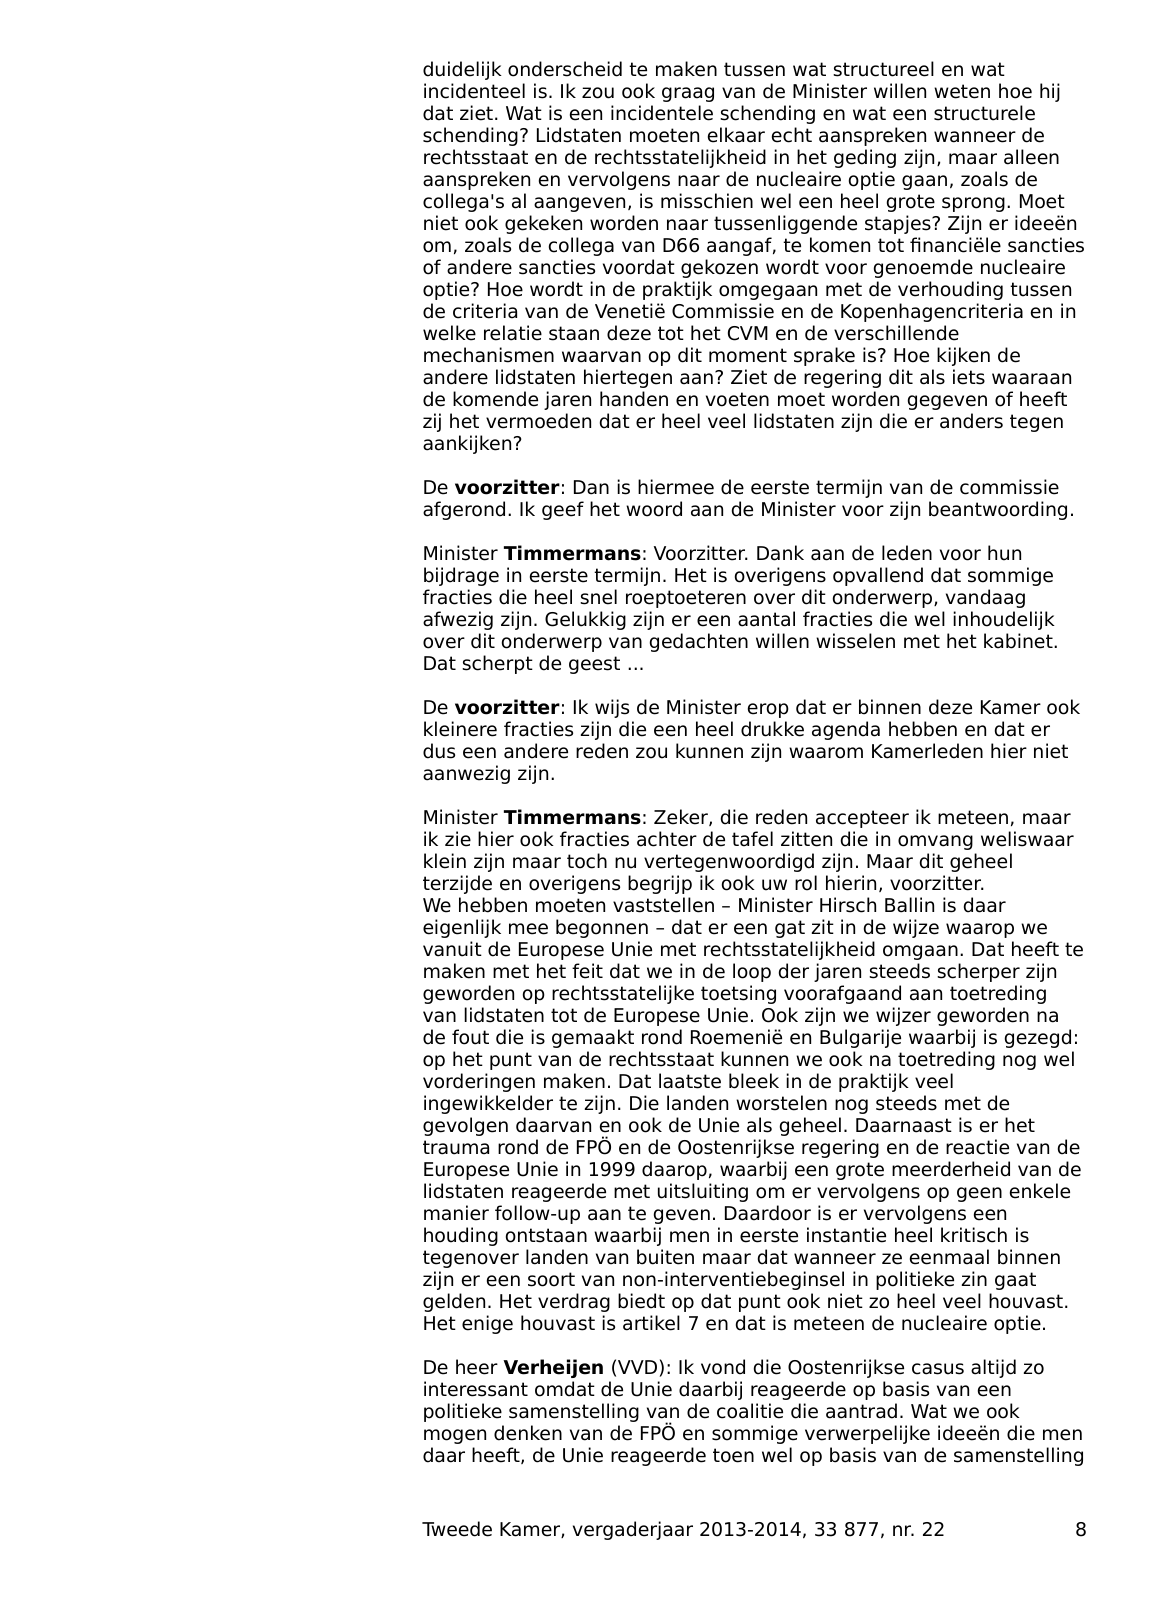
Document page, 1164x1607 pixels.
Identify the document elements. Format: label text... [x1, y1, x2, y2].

text De heer Verheijen (VVD): Ik vond die Oostenrijkse casus altijd zo interessant omdat de Unie daarbij reageerde op basis van een politieke samenstelling van de coalitie die aantrad. Wat we ook mogen denken van de FPÖ en sommige verwerpelijke ideeën die men daar heeft, de Unie reageerde toen wel op basis van de samenstelling [422, 1357, 1087, 1467]
text duidelijk onderscheid te maken tussen wat structureel en wat incidenteel is. Ik zou ook graag van de Minister willen weten hoe hij dat ziet. Wat is een incidentele schending en wat een structurele schending? Lidstaten moeten elkaar echt aanspreken wanneer de rechtsstaat en de rechtsstatelijkheid in het geding zijn, maar alleen aanspreken en vervolgens naar de nucleaire optie gaan, zoals de collega's al aangeven, is misschien wel een heel grote sprong. Moet niet ook gekeken worden naar tussenliggende stapjes? Zijn er ideeën om, zoals de collega van D66 aangaf, te komen tot financiële sancties of andere sancties voordat gekozen wordt voor genoemde nucleaire optie? Hoe wordt in de praktijk omgegaan met de verhouding tussen de criteria van de Venetië Commissie en de Kopenhagencriteria en in welke relatie staan deze tot het CVM en de verschillende mechanismen waarvan op dit moment sprake is? Hoe kijken de andere lidstaten hiertegen aan? Ziet de regering dit als iets waaraan de komende jaren handen en voeten moet worden gegeven of heeft zij het vermoeden dat er heel veel lidstaten zijn die er anders tegen aankijken? [422, 59, 1087, 455]
text We hebben moeten vaststellen – Minister Hirsch Ballin is daar eigenlijk mee begonnen – dat er een gat zit in de wijze waarop we vanuit de Europese Unie met rechtsstatelijkheid omgaan. Dat heeft te maken met het feit dat we in de loop der jaren steeds scherper zijn geworden op rechtsstatelijke toetsing voorafgaand aan toetreding van lidstaten tot de Europese Unie. Ook zijn we wijzer geworden na de fout die is gemaakt rond Roemenië en Bulgarije waarbij is gezegd: op het punt van de rechtsstaat kunnen we ook na toetreding nog wel vorderingen maken. Dat laatste bleek in de praktijk veel ingewikkelder te zijn. Die landen worstelen nog steeds met de gevolgen daarvan en ook de Unie als geheel. Daarnaast is er het trauma rond de FPÖ en de Oostenrijkse regering en de reactie van de Europese Unie in 1999 daarop, waarbij een grote meerderheid van de lidstaten reageerde met uitsluiting om er vervolgens op geen enkele manier follow-up aan te geven. Daardoor is er vervolgens een houding ontstaan waarbij men in eerste instantie heel kritisch is tegenover landen van buiten maar dat wanneer ze eenmaal binnen zijn er een soort van non-interventiebeginsel in politieke zin gaat gelden. Het verdrag biedt op dat punt ook niet zo heel veel houvast. Het enige houvast is artikel 7 en dat is meteen de nucleaire optie. [422, 895, 1087, 1335]
text Minister Timmermans: Voorzitter. Dank aan de leden voor hun bijdrage in eerste termijn. Het is overigens opvallend dat sommige fracties die heel snel roeptoeteren over dit onderwerp, vandaag afwezig zijn. Gelukkig zijn er een aantal fracties die wel inhoudelijk over dit onderwerp van gedachten willen wisselen met het kabinet. Dat scherpt de geest ... [422, 543, 1087, 675]
text De voorzitter: Ik wijs de Minister erop dat er binnen deze Kamer ook kleinere fracties zijn die een heel drukke agenda hebben en dat er dus een andere reden zou kunnen zijn waarom Kamerleden hier niet aanwezig zijn. [422, 697, 1087, 785]
text Minister Timmermans: Zeker, die reden accepteer ik meteen, maar ik zie hier ook fracties achter de tafel zitten die in omvang weliswaar klein zijn maar toch nu vertegenwoordigd zijn. Maar dit geheel terzijde en overigens begrijp ik ook uw rol hierin, voorzitter. [422, 807, 1087, 895]
text De voorzitter: Dan is hiermee de eerste termijn van de commissie afgerond. Ik geef het woord aan de Minister voor zijn beantwoording. [422, 477, 1087, 521]
